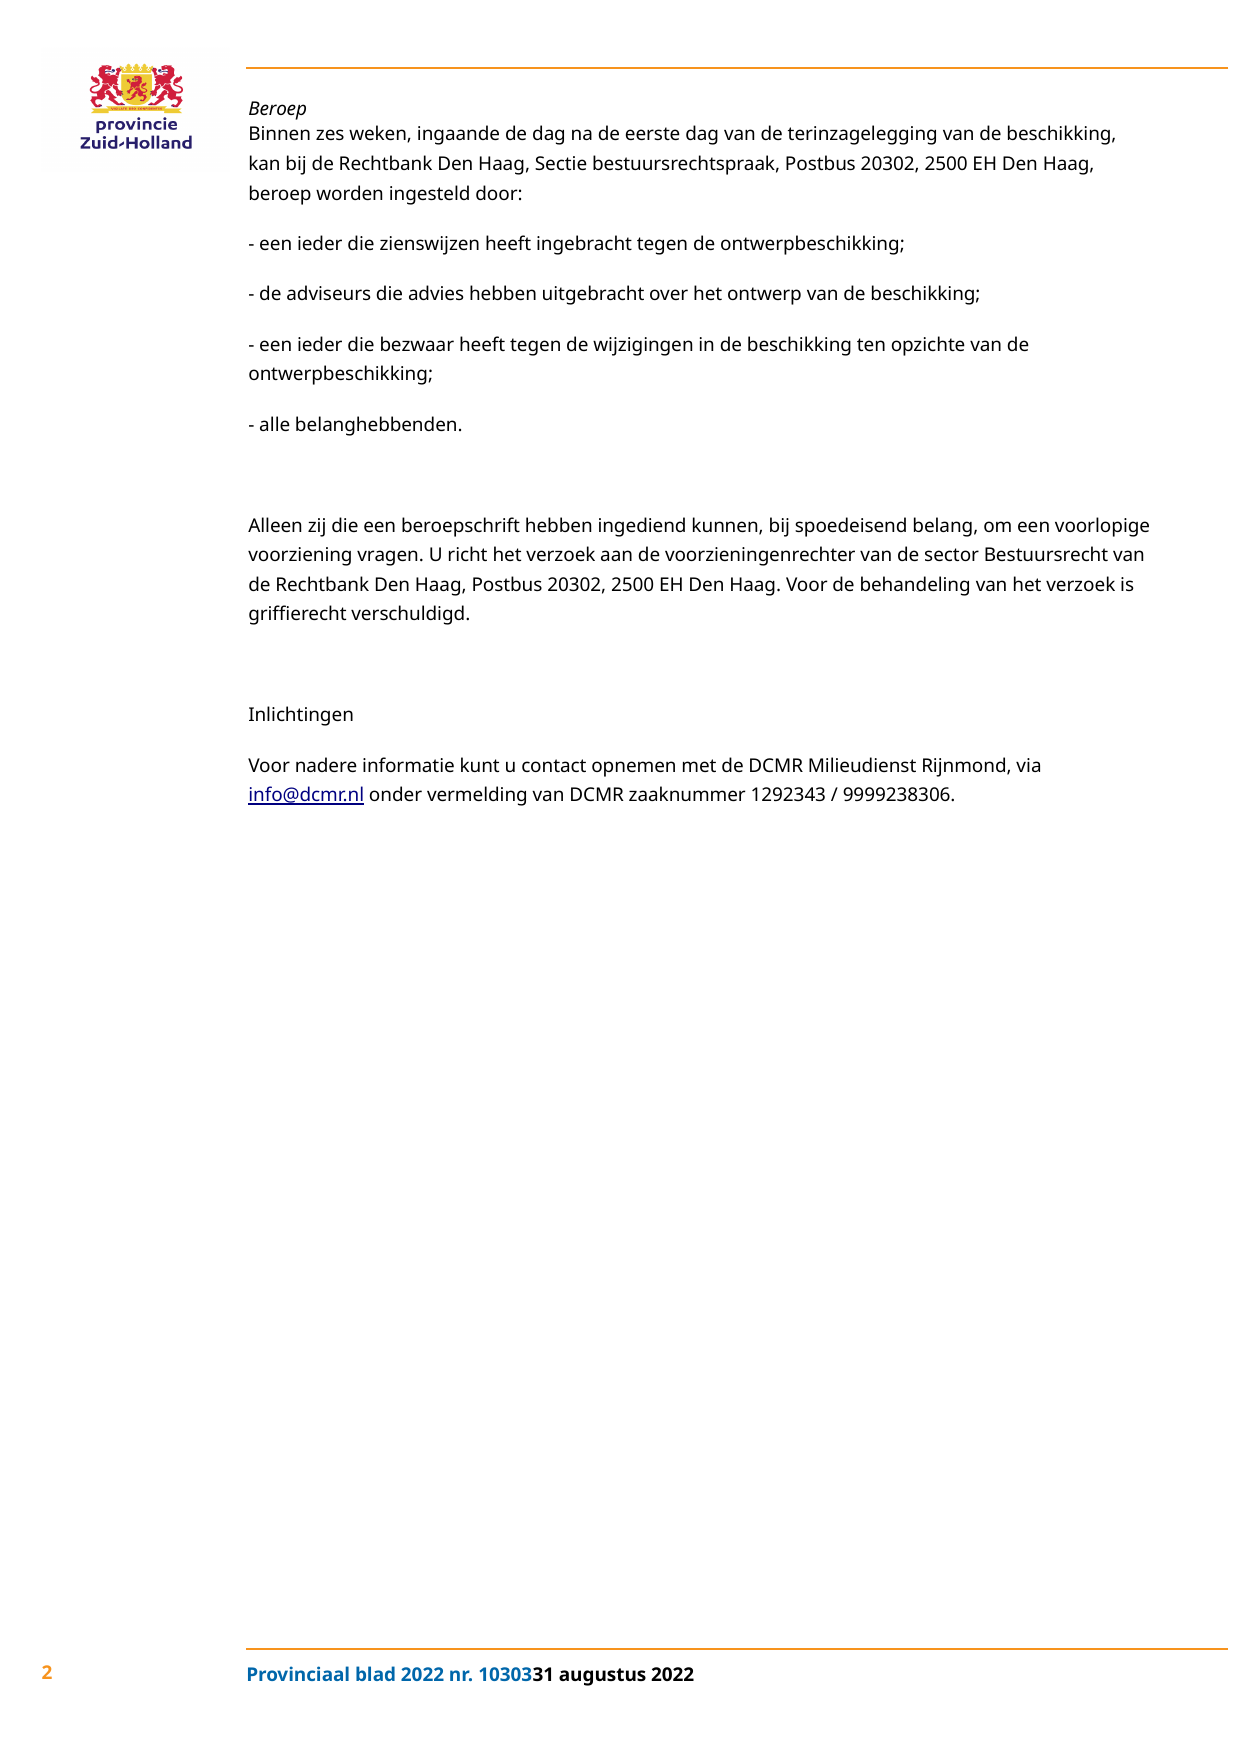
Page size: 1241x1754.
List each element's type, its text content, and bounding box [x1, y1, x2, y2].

text - een ieder die zienswijzen heeft ingebracht tegen de ontwerpbeschikking; [248, 230, 1152, 256]
text Beroep [248, 95, 1152, 121]
text - de adviseurs die advies hebben uitgebracht over het ontwerp van de beschikking; [248, 281, 1152, 306]
text Binnen zes weken, ingaande de dag na de eerste dag van de terinzagelegging van de beschikking, kan bij de Rechtbank Den Haag, Sectie bestuursrechtspraak, Postbus 20302, 2500 EH Den Haag, beroep worden ingesteld door: [248, 121, 1152, 205]
text Voor nadere informatie kunt u contact opnemen met de DCMR Milieudienst Rijnmond, via info@dcmr.nl onder vermelding van DCMR zaaknummer 1292343 / 9999238306. [248, 752, 1152, 807]
text - alle belanghebbenden. [248, 411, 1152, 437]
text Inlichtingen [248, 701, 1152, 727]
picture [41, 47, 231, 172]
text Alleen zij die een beroepschrift hebben ingediend kunnen, bij spoedeisend belang, om een voorlopige voorziening vragen. U richt het verzoek aan de voorzieningenrechter van de sector Bestuursrecht van de Rechtbank Den Haag, Postbus 20302, 2500 EH Den Haag. Voor de behandeling van het verzoek is griffierecht verschuldigd. [248, 512, 1152, 626]
text - een ieder die bezwaar heeft tegen de wijzigingen in de beschikking ten opzichte van de ontwerpbeschikking; [248, 331, 1152, 386]
